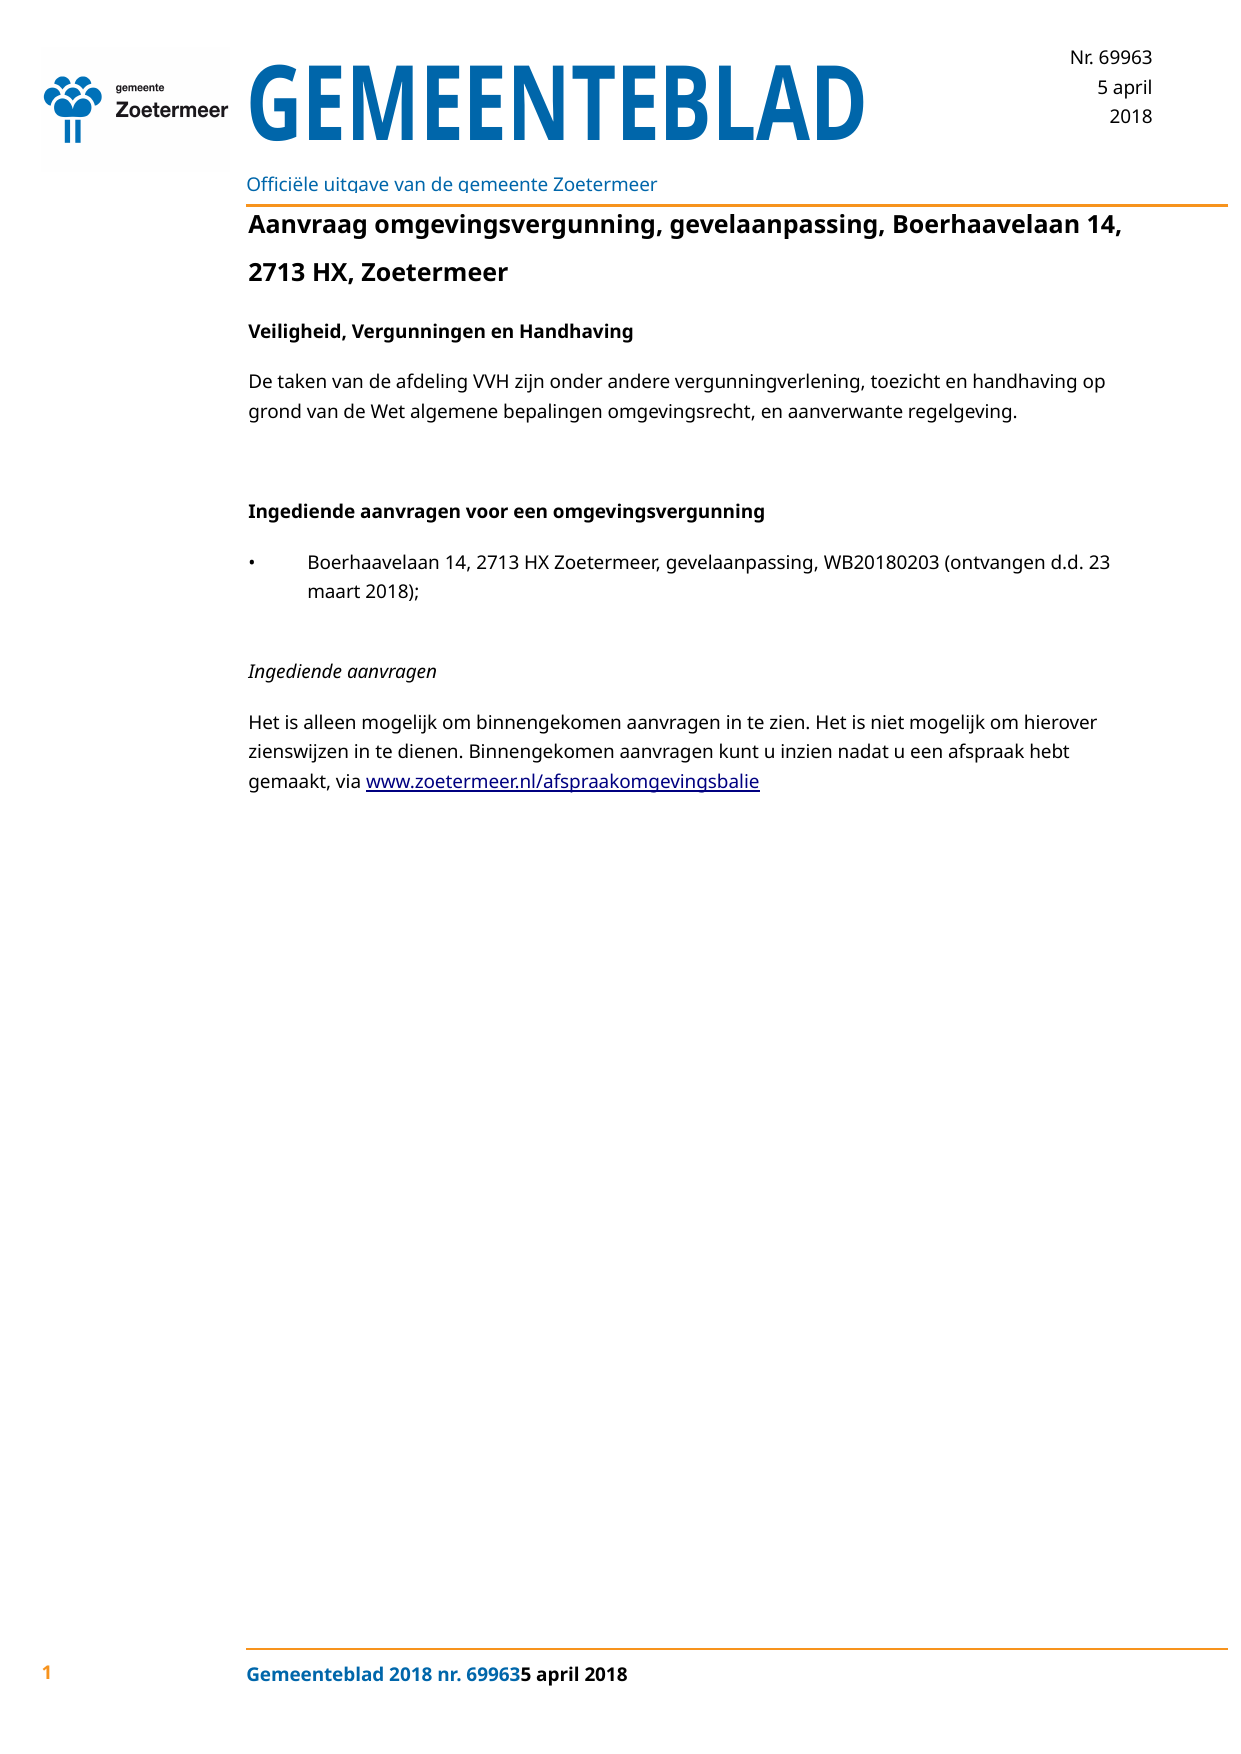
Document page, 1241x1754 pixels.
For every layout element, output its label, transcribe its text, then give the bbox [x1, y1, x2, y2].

text Het is alleen mogelijk om binnengekomen aanvragen in te zien. Het is niet mogelijk om hierover zienswijzen in te dienen. Binnengekomen aanvragen kunt u inzien nadat u een afspraak hebt gemaakt, via www.zoetermeer.nl/afspraakomgevingsbalie [248, 709, 1152, 794]
text Ingediende aanvragen voor een omgevingsvergunning [248, 499, 1152, 524]
text Ingediende aanvragen [248, 659, 1152, 684]
text Veiligheid, Vergunningen en Handhaving [248, 318, 1152, 344]
picture [41, 47, 231, 172]
text Aanvraag omgevingsvergunning, gevelaanpassing, Boerhaavelaan 14, 2713 HX, Zoetermeer [248, 207, 1152, 288]
list Boerhaavelaan 14, 2713 HX Zoetermeer, gevelaanpassing, WB20180203 (ontvangen d.d. 23 maart 2018); [248, 549, 1152, 604]
text De taken van de afdeling VVH zijn onder andere vergunningverlening, toezicht en handhaving op grond van de Wet algemene bepalingen omgevingsrecht, en aanverwante regelgeving. [248, 368, 1152, 424]
